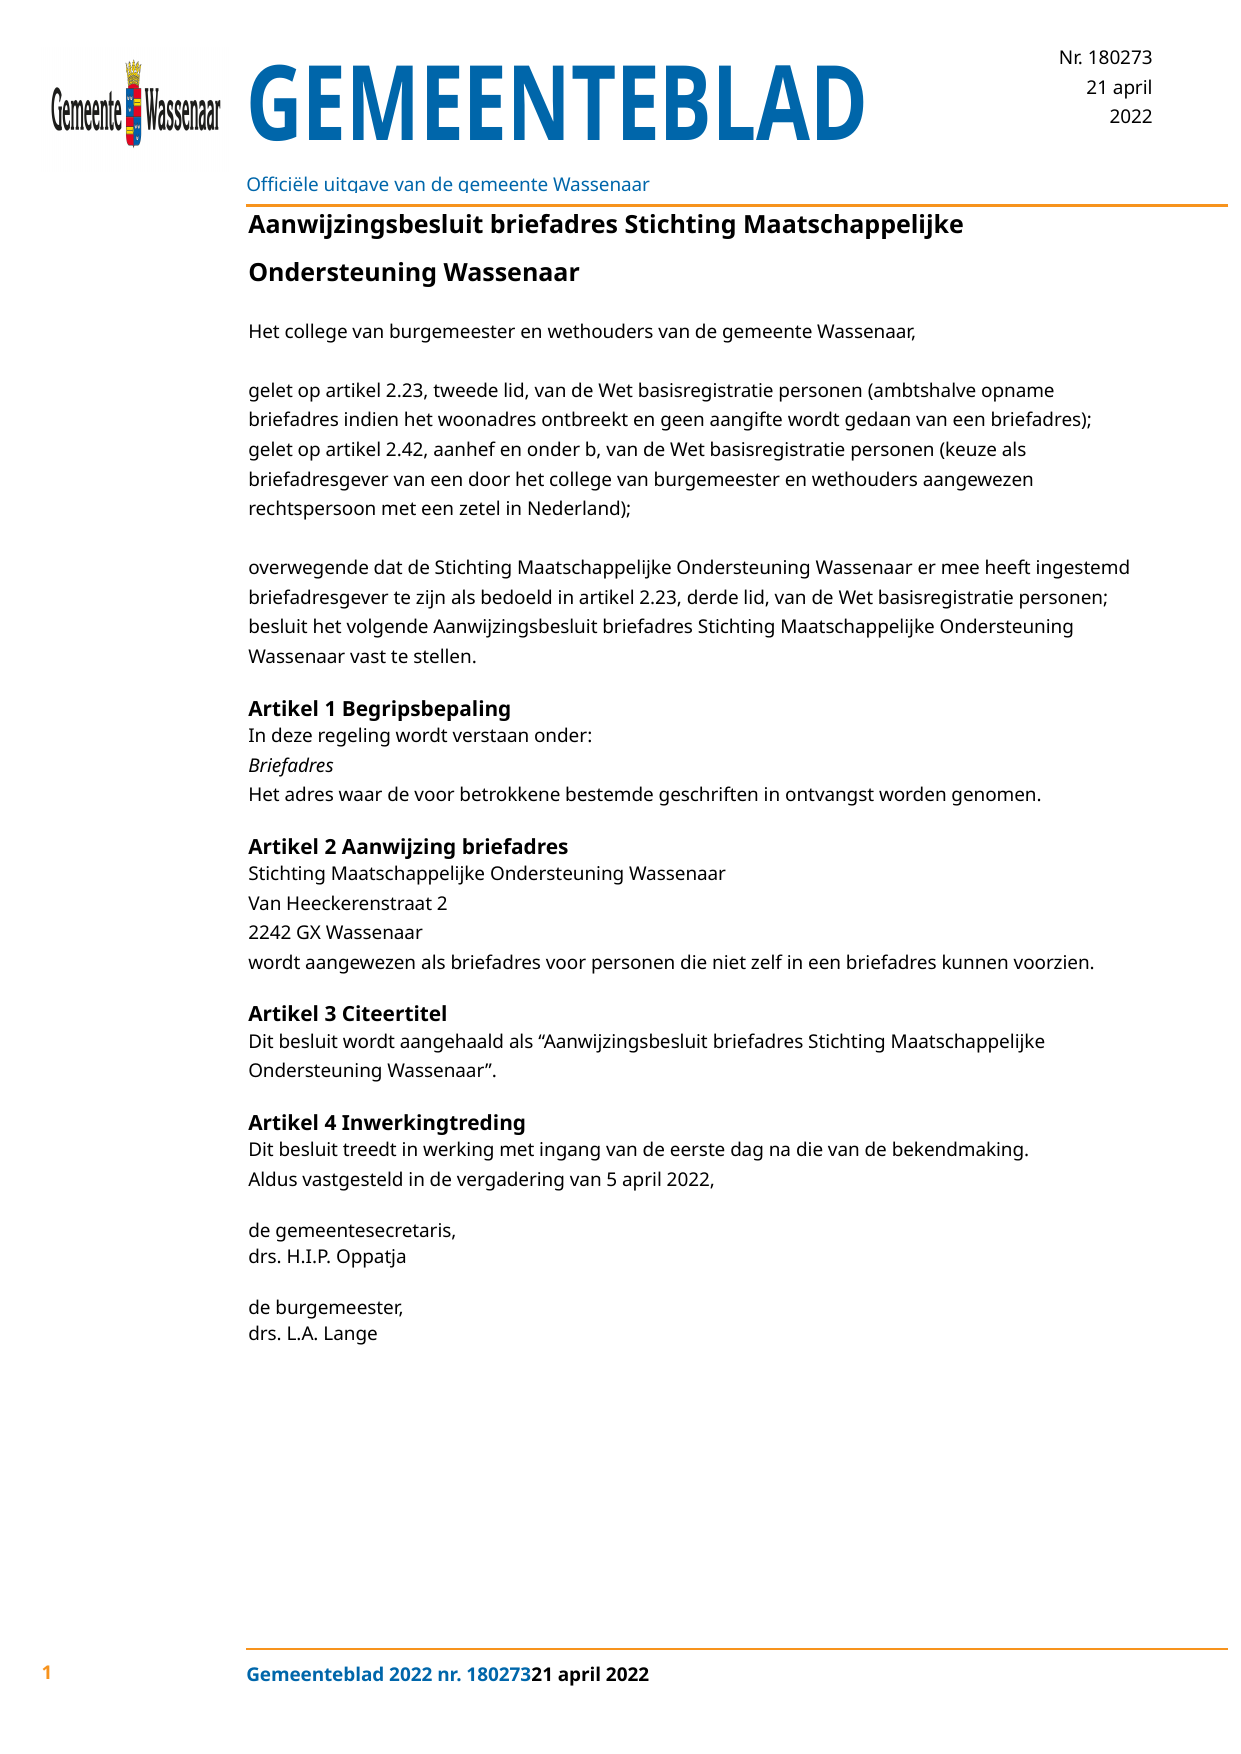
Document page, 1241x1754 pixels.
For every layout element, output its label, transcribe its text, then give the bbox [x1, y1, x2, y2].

text rechtspersoon met een zetel in Nederland); [248, 495, 1152, 521]
text briefadresgever van een door het college van burgemeester en wethouders aangewezen [248, 466, 1152, 492]
text In deze regeling wordt verstaan onder: [248, 722, 1152, 748]
text de burgemeester, [248, 1294, 1152, 1320]
text Artikel 1 Begripsbepaling [248, 694, 1152, 722]
text overwegende dat de Stichting Maatschappelijke Ondersteuning Wassenaar er mee heeft ingestemd [248, 554, 1152, 580]
text Aldus vastgesteld in de vergadering van 5 april 2022, [248, 1166, 1152, 1192]
text Stichting Maatschappelijke Ondersteuning Wassenaar [248, 860, 1152, 886]
text Dit besluit wordt aangehaald als “Aanwijzingsbesluit briefadres Stichting Maatschappelijke [248, 1028, 1152, 1053]
text Wassenaar vast te stellen. [248, 643, 1152, 669]
text Het college van burgemeester en wethouders van de gemeente Wassenaar, [248, 318, 1152, 344]
text Artikel 3 Citeertitel [248, 999, 1152, 1028]
text besluit het volgende Aanwijzingsbesluit briefadres Stichting Maatschappelijke Ondersteuning [248, 614, 1152, 639]
text gelet op artikel 2.23, tweede lid, van de Wet basisregistratie personen (ambtshalve opname [248, 377, 1152, 403]
text Het adres waar de voor betrokkene bestemde geschriften in ontvangst worden genomen. [248, 781, 1152, 807]
text Artikel 4 Inwerkingtreding [248, 1108, 1152, 1136]
text Artikel 2 Aanwijzing briefadres [248, 832, 1152, 860]
text wordt aangewezen als briefadres voor personen die niet zelf in een briefadres kunnen voorzien. [248, 949, 1152, 975]
text drs. H.I.P. Oppatja [248, 1243, 1152, 1269]
text Briefadres [248, 752, 1152, 777]
picture [41, 47, 231, 172]
text Van Heeckerenstraat 2 [248, 890, 1152, 916]
text briefadres indien het woonadres ontbreekt en geen aangifte wordt gedaan van een briefadres); [248, 407, 1152, 432]
text 2242 GX Wassenaar [248, 919, 1152, 945]
text drs. L.A. Lange [248, 1320, 1152, 1346]
text Aanwijzingsbesluit briefadres Stichting Maatschappelijke Ondersteuning Wassenaar [248, 207, 1152, 288]
text briefadresgever te zijn als bedoeld in artikel 2.23, derde lid, van de Wet basisregistratie personen; [248, 584, 1152, 610]
text Ondersteuning Wassenaar”. [248, 1057, 1152, 1083]
text Dit besluit treedt in werking met ingang van de eerste dag na die van de bekendmaking. [248, 1136, 1152, 1162]
text de gemeentesecretaris, [248, 1217, 1152, 1243]
text gelet op artikel 2.42, aanhef en onder b, van de Wet basisregistratie personen (keuze als [248, 436, 1152, 462]
